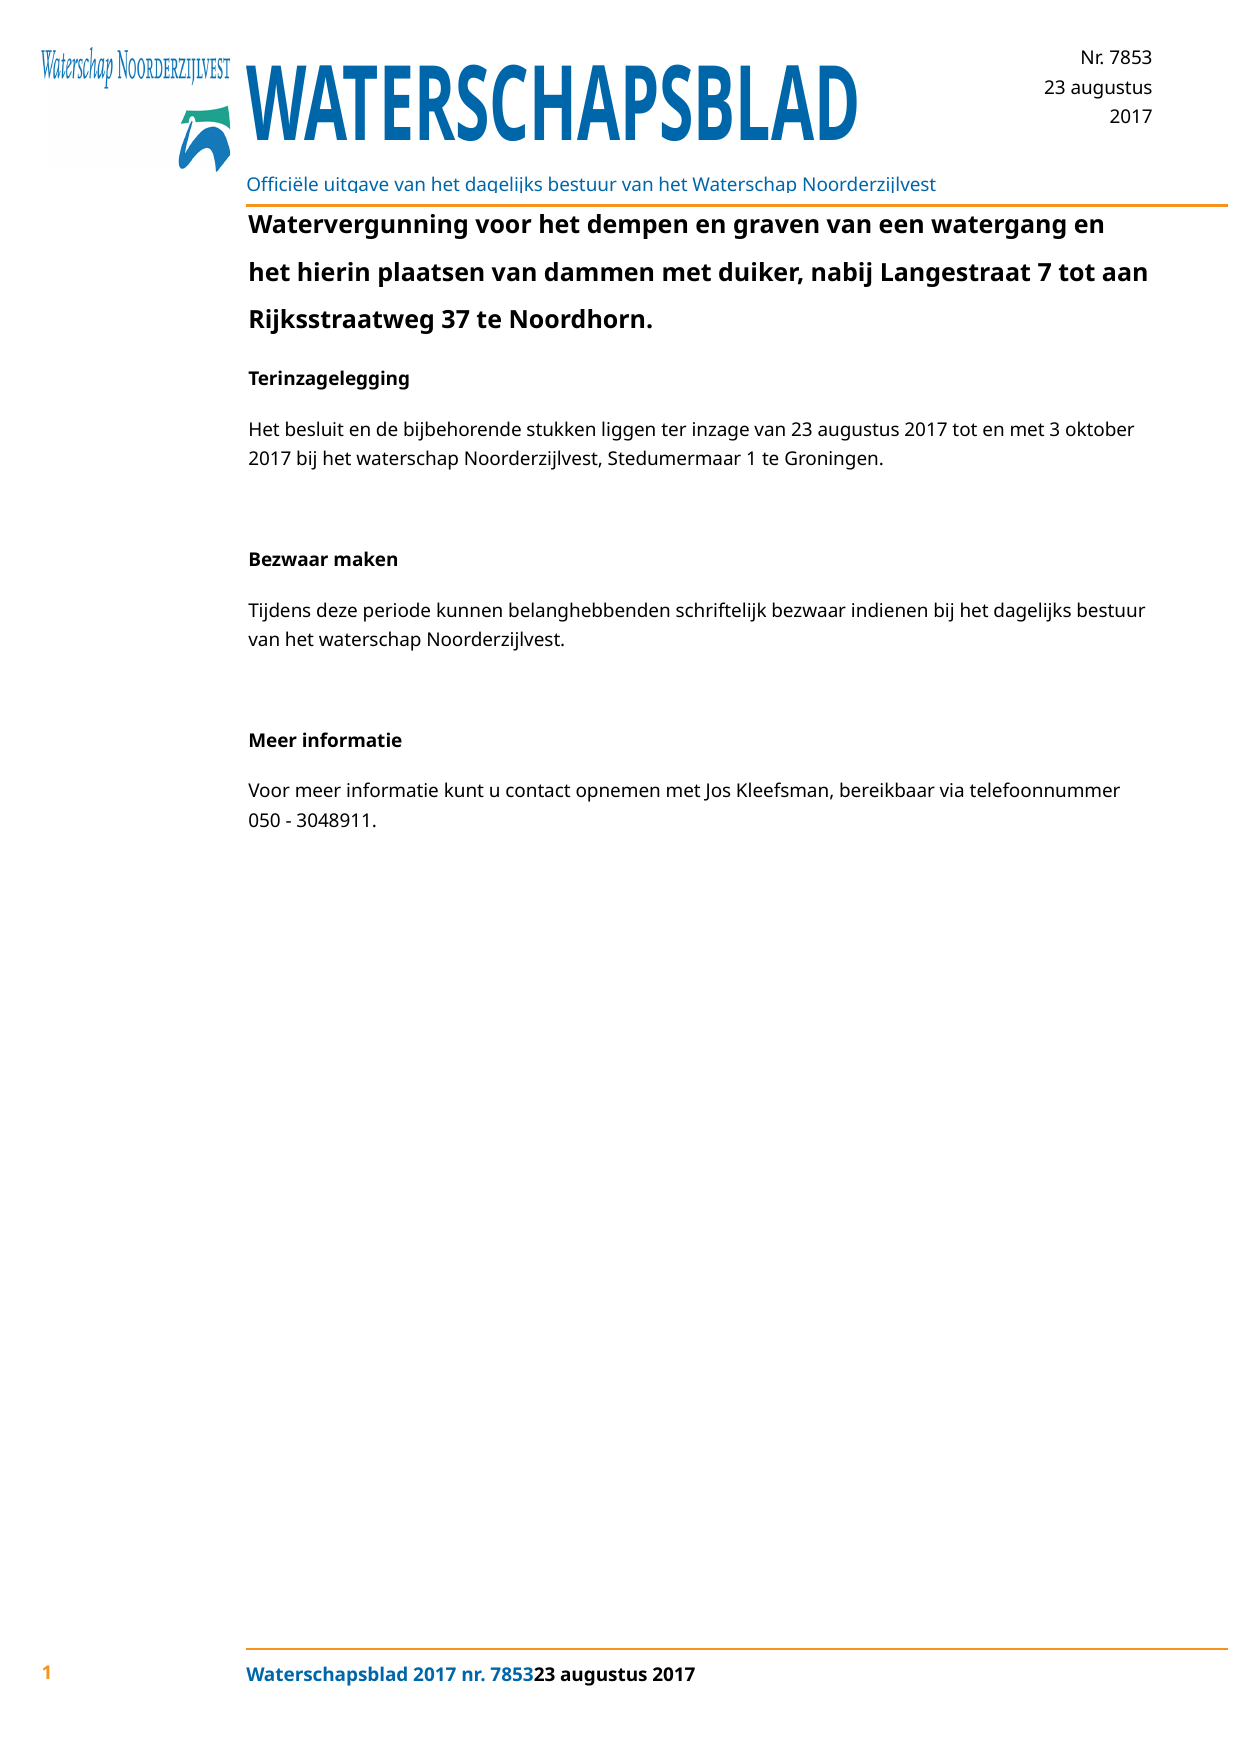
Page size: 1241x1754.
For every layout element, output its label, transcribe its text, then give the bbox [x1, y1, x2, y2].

text Voor meer informatie kunt u contact opnemen met Jos Kleefsman, bereikbaar via telefoonnummer 050 - 3048911. [248, 778, 1152, 833]
picture [41, 47, 231, 172]
text Het besluit en de bijbehorende stukken liggen ter inzage van 23 augustus 2017 tot en met 3 oktober 2017 bij het waterschap Noorderzijlvest, Stedumermaar 1 te Groningen. [248, 416, 1152, 471]
text Watervergunning voor het dempen en graven van een watergang en het hierin plaatsen van dammen met duiker, nabij Langestraat 7 tot aan Rijksstraatweg 37 te Noordhorn. [248, 207, 1152, 336]
text Bezwaar maken [248, 546, 1152, 572]
text Tijdens deze periode kunnen belanghebbenden schriftelijk bezwaar indienen bij het dagelijks bestuur van het waterschap Noorderzijlvest. [248, 597, 1152, 652]
text Terinzagelegging [248, 366, 1152, 391]
text Meer informatie [248, 727, 1152, 753]
